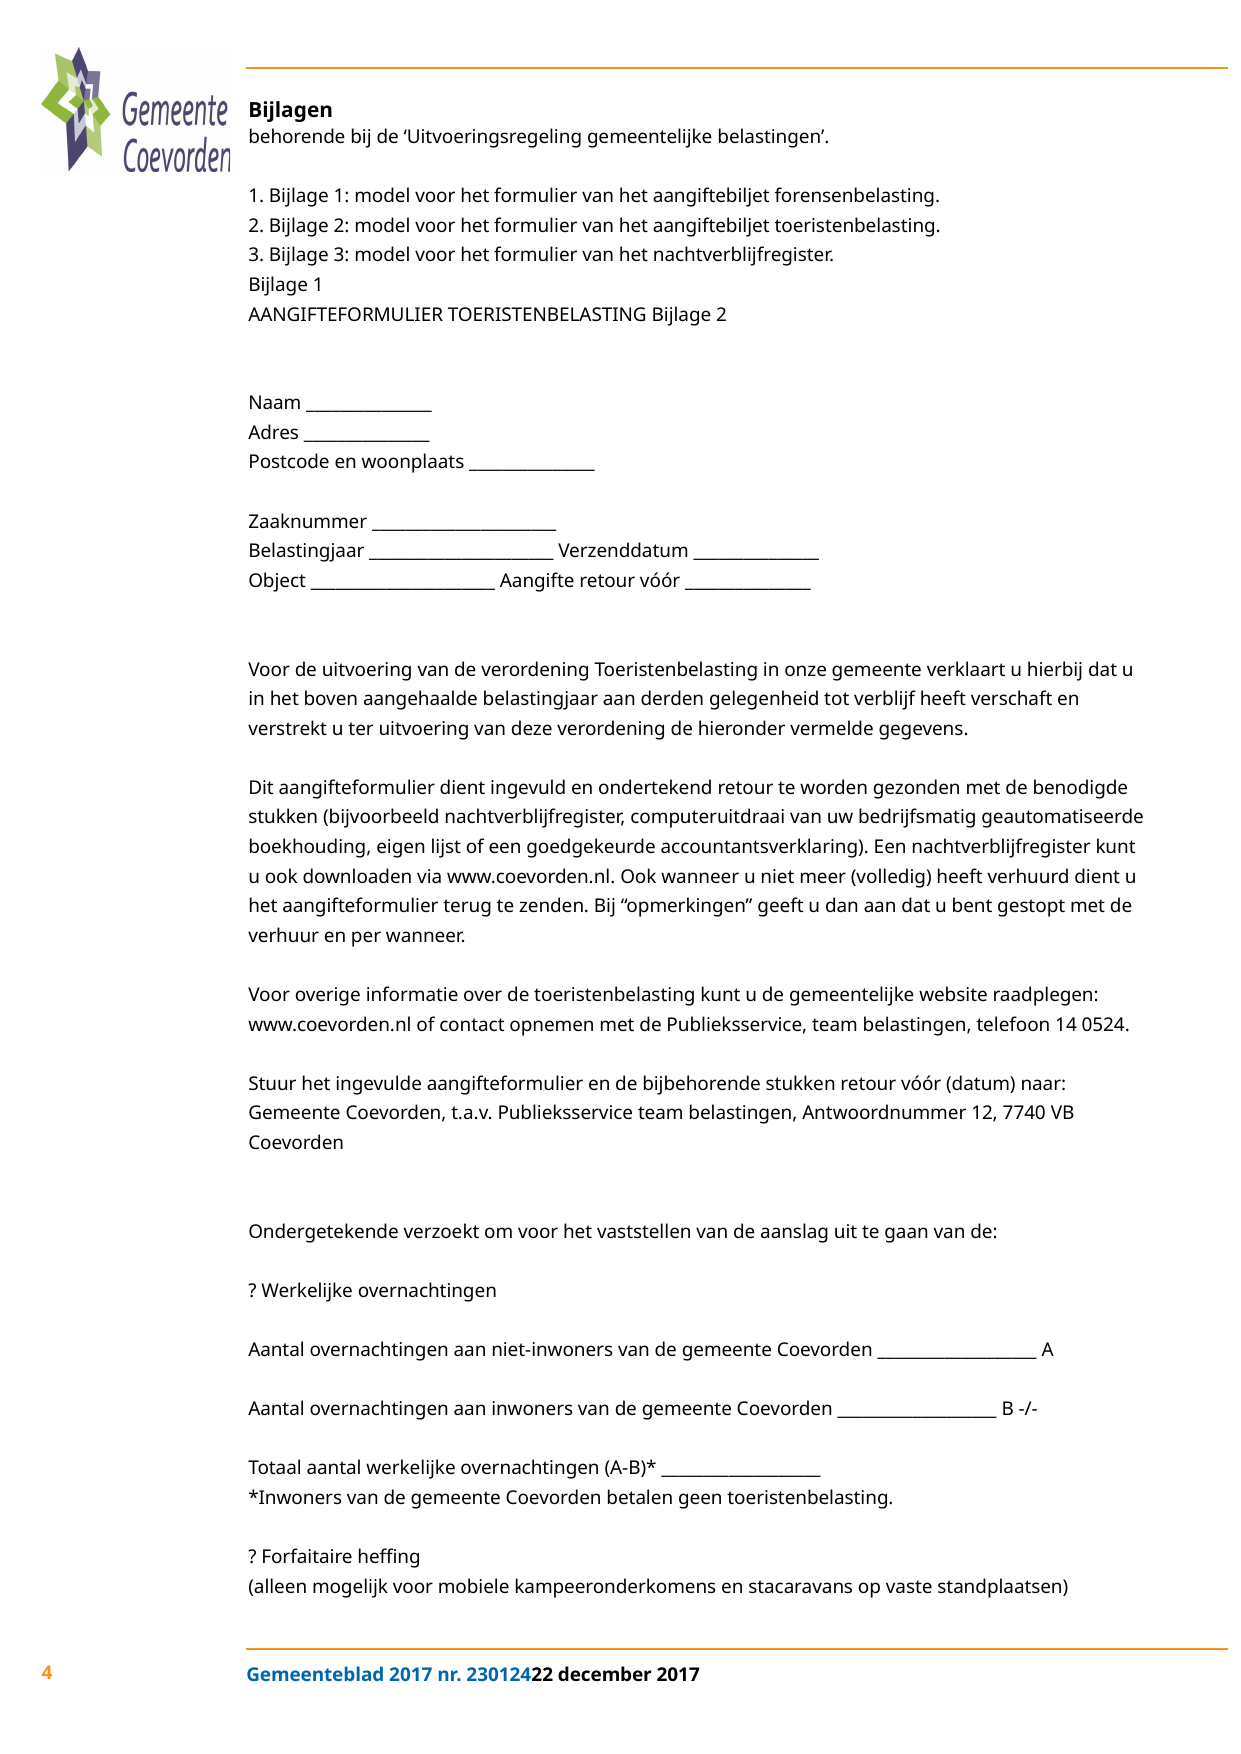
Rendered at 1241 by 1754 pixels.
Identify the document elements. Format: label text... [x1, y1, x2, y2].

text Bijlage 1 [248, 271, 1152, 297]
text Voor de uitvoering van de verordening Toeristenbelasting in onze gemeente verklaart u hierbij dat u in het boven aangehaalde belastingjaar aan derden gelegenheid tot verblijf heeft verschaft en verstrekt u ter uitvoering van deze verordening de hieronder vermelde gegevens. [248, 656, 1152, 741]
text Totaal aantal werkelijke overnachtingen (A-B)* ___________________ [248, 1454, 1152, 1480]
text AANGIFTEFORMULIER TOERISTENBELASTING Bijlage 2 [248, 301, 1152, 327]
text Gemeente Coevorden, t.a.v. Publieksservice team belastingen, Antwoordnummer 12, 7740 VB Coevorden [248, 1099, 1152, 1155]
text *Inwoners van de gemeente Coevorden betalen geen toeristenbelasting. [248, 1484, 1152, 1510]
text Zaaknummer ______________________ [248, 508, 1152, 534]
text (alleen mogelijk voor mobiele kampeeronderkomens en stacaravans op vaste standplaatsen) [248, 1573, 1152, 1599]
text Aantal overnachtingen aan niet-inwoners van de gemeente Coevorden ___________________ A [248, 1336, 1152, 1362]
text 2. Bijlage 2: model voor het formulier van het aangiftebiljet toeristenbelasting. [248, 212, 1152, 238]
picture [41, 47, 231, 172]
text Stuur het ingevulde aangifteformulier en de bijbehorende stukken retour vóór (datum) naar: [248, 1070, 1152, 1096]
text Aantal overnachtingen aan inwoners van de gemeente Coevorden ___________________ B -/- [248, 1395, 1152, 1421]
text Dit aangifteformulier dient ingevuld en ondertekend retour te worden gezonden met de benodigde stukken (bijvoorbeeld nachtverblijfregister, computeruitdraai van uw bedrijfsmatig geautomatiseerde boekhouding, eigen lijst of een goedgekeurde accountantsverklaring). Een nachtverblijfregister kunt u ook downloaden via www.coevorden.nl. Ook wanneer u niet meer (volledig) heeft verhuurd dient u het aangifteformulier terug te zenden. Bij “opmerkingen” geeft u dan aan dat u bent gestopt met de verhuur en per wanneer. [248, 774, 1152, 948]
text Ondergetekende verzoekt om voor het vaststellen van de aanslag uit te gaan van de: [248, 1218, 1152, 1244]
text Adres _______________ [248, 419, 1152, 445]
text Belastingjaar ______________________ Verzenddatum _______________ [248, 537, 1152, 563]
text ? Forfaitaire heffing [248, 1543, 1152, 1569]
text 3. Bijlage 3: model voor het formulier van het nachtverblijfregister. [248, 242, 1152, 267]
text Bijlagen [248, 95, 1152, 123]
text ? Werkelijke overnachtingen [248, 1277, 1152, 1303]
text Naam _______________ [248, 389, 1152, 415]
text 1. Bijlage 1: model voor het formulier van het aangiftebiljet forensenbelasting. [248, 182, 1152, 208]
text Postcode en woonplaats _______________ [248, 449, 1152, 474]
text Voor overige informatie over de toeristenbelasting kunt u de gemeentelijke website raadplegen: www.coevorden.nl of contact opnemen met de Publieksservice, team belastingen, telefoon 14 0524. [248, 981, 1152, 1037]
text Object ______________________ Aangifte retour vóór _______________ [248, 567, 1152, 593]
text behorende bij de ‘Uitvoeringsregeling gemeentelijke belastingen’. [248, 123, 1152, 149]
